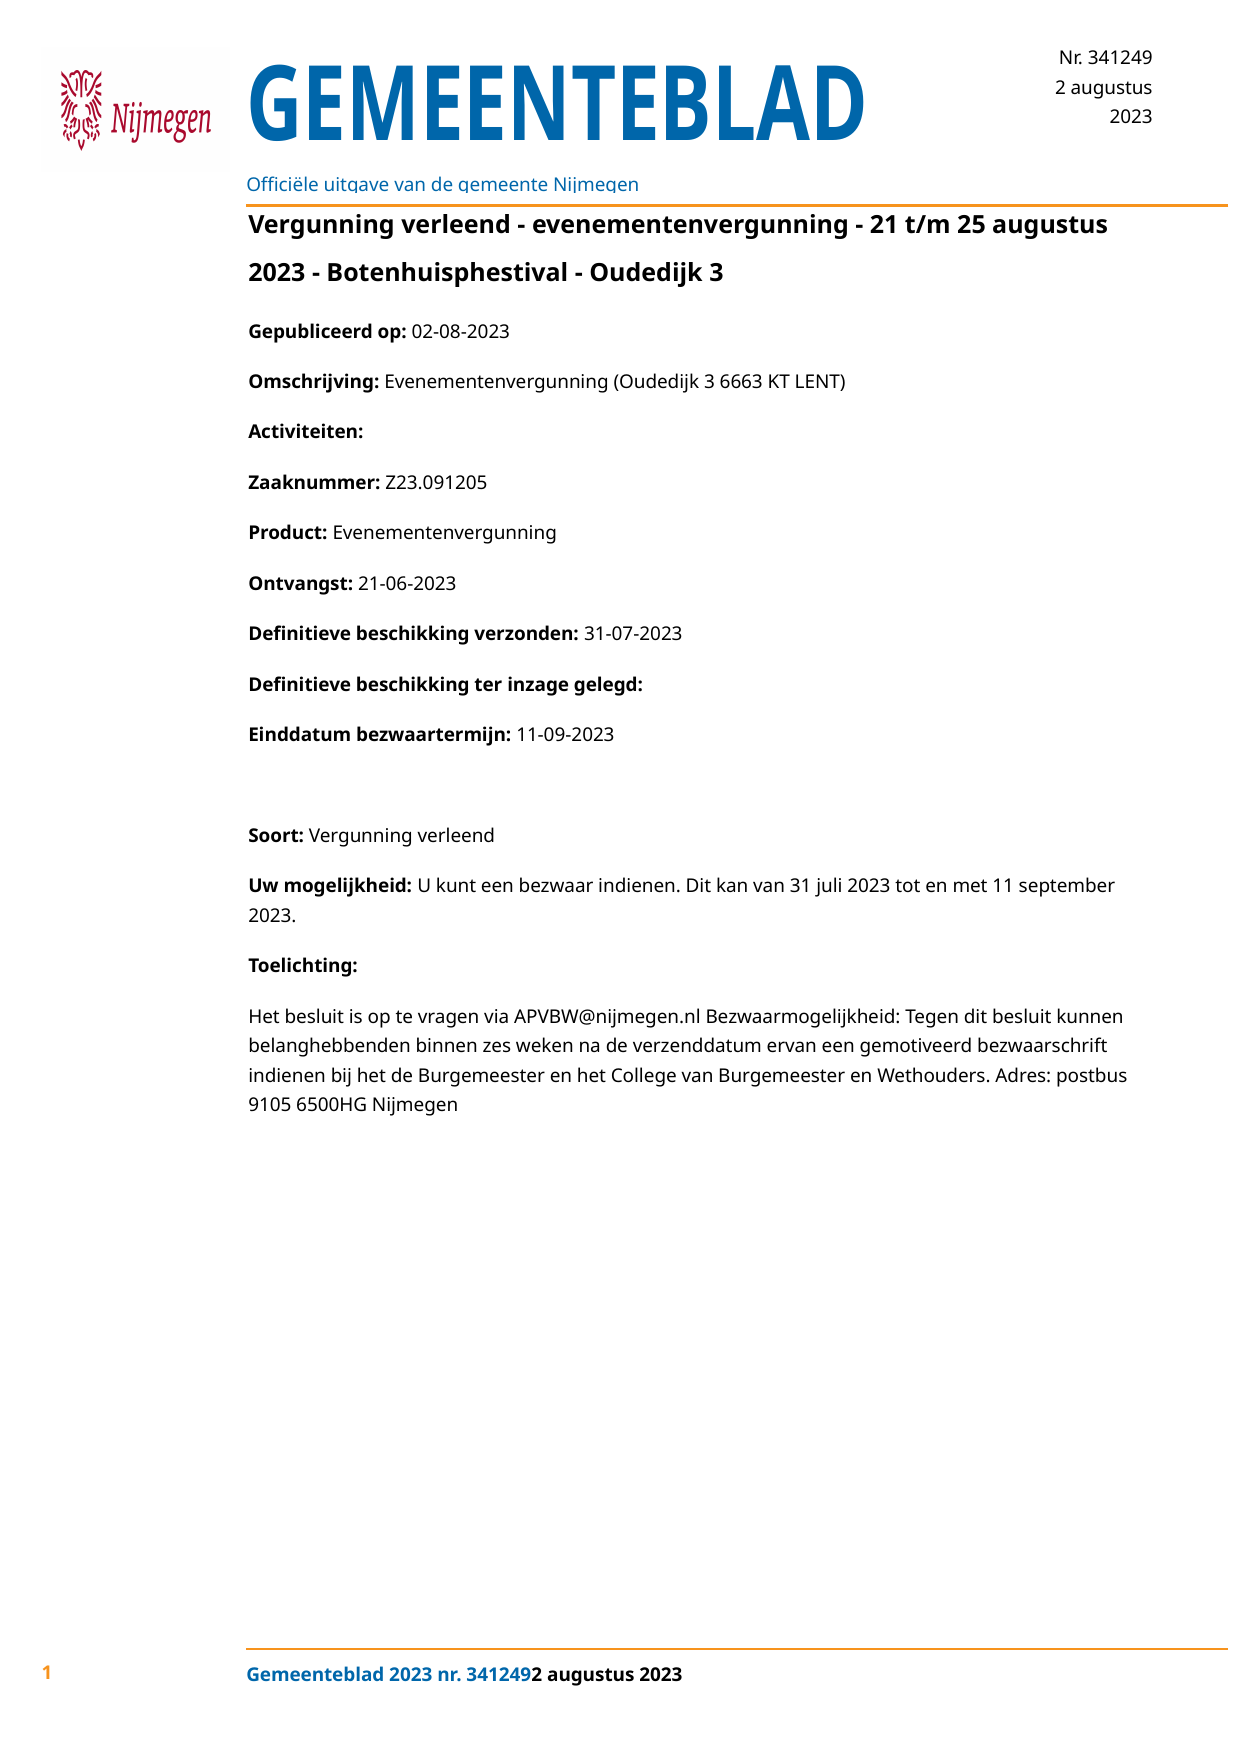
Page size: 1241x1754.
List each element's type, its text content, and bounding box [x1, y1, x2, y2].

text Zaaknummer: Z23.091205 [248, 469, 1152, 495]
text Gepubliceerd op: 02-08-2023 [248, 318, 1152, 344]
text Product: Evenementenvergunning [248, 519, 1152, 545]
text Vergunning verleend - evenementenvergunning - 21 t/m 25 augustus 2023 - Botenhuisphestival - Oudedijk 3 [248, 207, 1152, 288]
text Uw mogelijkheid: U kunt een bezwaar indienen. Dit kan van 31 juli 2023 tot en met 11 september 2023. [248, 872, 1152, 928]
picture [41, 47, 231, 172]
text Omschrijving: Evenementenvergunning (Oudedijk 3 6663 KT LENT) [248, 368, 1152, 394]
text Ontvangst: 21-06-2023 [248, 570, 1152, 596]
text Definitieve beschikking ter inzage gelegd: [248, 671, 1152, 697]
text Definitieve beschikking verzonden: 31-07-2023 [248, 620, 1152, 646]
text Activiteiten: [248, 419, 1152, 444]
text Einddatum bezwaartermijn: 11-09-2023 [248, 721, 1152, 747]
text Soort: Vergunning verleend [248, 822, 1152, 848]
text Het besluit is op te vragen via APVBW@nijmegen.nl Bezwaarmogelijkheid: Tegen dit besluit kunnen belanghebbenden binnen zes weken na de verzenddatum ervan een gemotiveerd bezwaarschrift indienen bij het de Burgemeester en het College van Burgemeester en Wethouders. Adres: postbus 9105 6500HG Nijmegen [248, 1003, 1152, 1117]
text Toelichting: [248, 952, 1152, 978]
